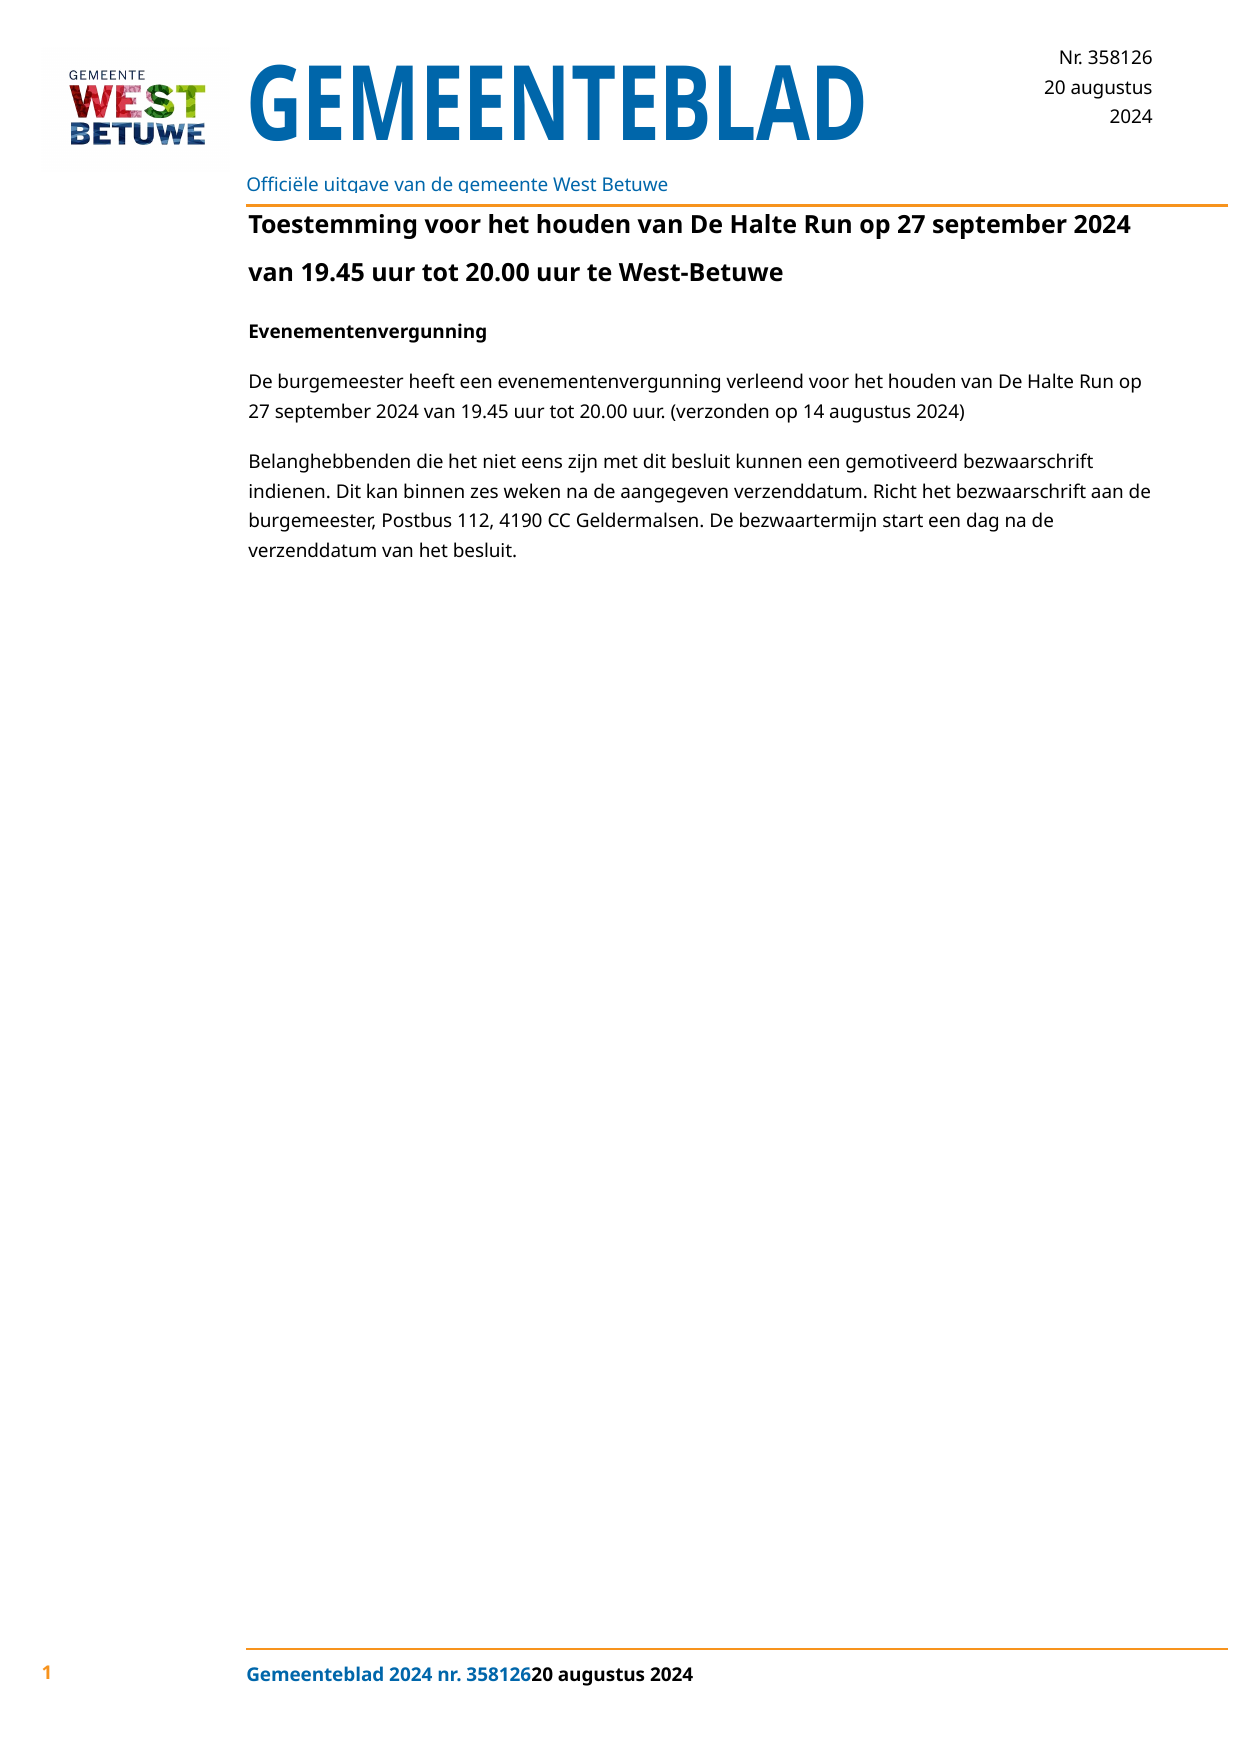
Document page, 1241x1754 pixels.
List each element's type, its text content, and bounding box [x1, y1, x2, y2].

text De burgemeester heeft een evenementenvergunning verleend voor het houden van De Halte Run op 27 september 2024 van 19.45 uur tot 20.00 uur. (verzonden op 14 augustus 2024) [248, 368, 1152, 424]
text Toestemming voor het houden van De Halte Run op 27 september 2024 van 19.45 uur tot 20.00 uur te West-Betuwe [248, 207, 1152, 288]
picture [41, 47, 231, 172]
text Belanghebbenden die het niet eens zijn met dit besluit kunnen een gemotiveerd bezwaarschrift indienen. Dit kan binnen zes weken na de aangegeven verzenddatum. Richt het bezwaarschrift aan de burgemeester, Postbus 112, 4190 CC Geldermalsen. De bezwaartermijn start een dag na de verzenddatum van het besluit. [248, 448, 1152, 563]
text Evenementenvergunning [248, 318, 1152, 344]
